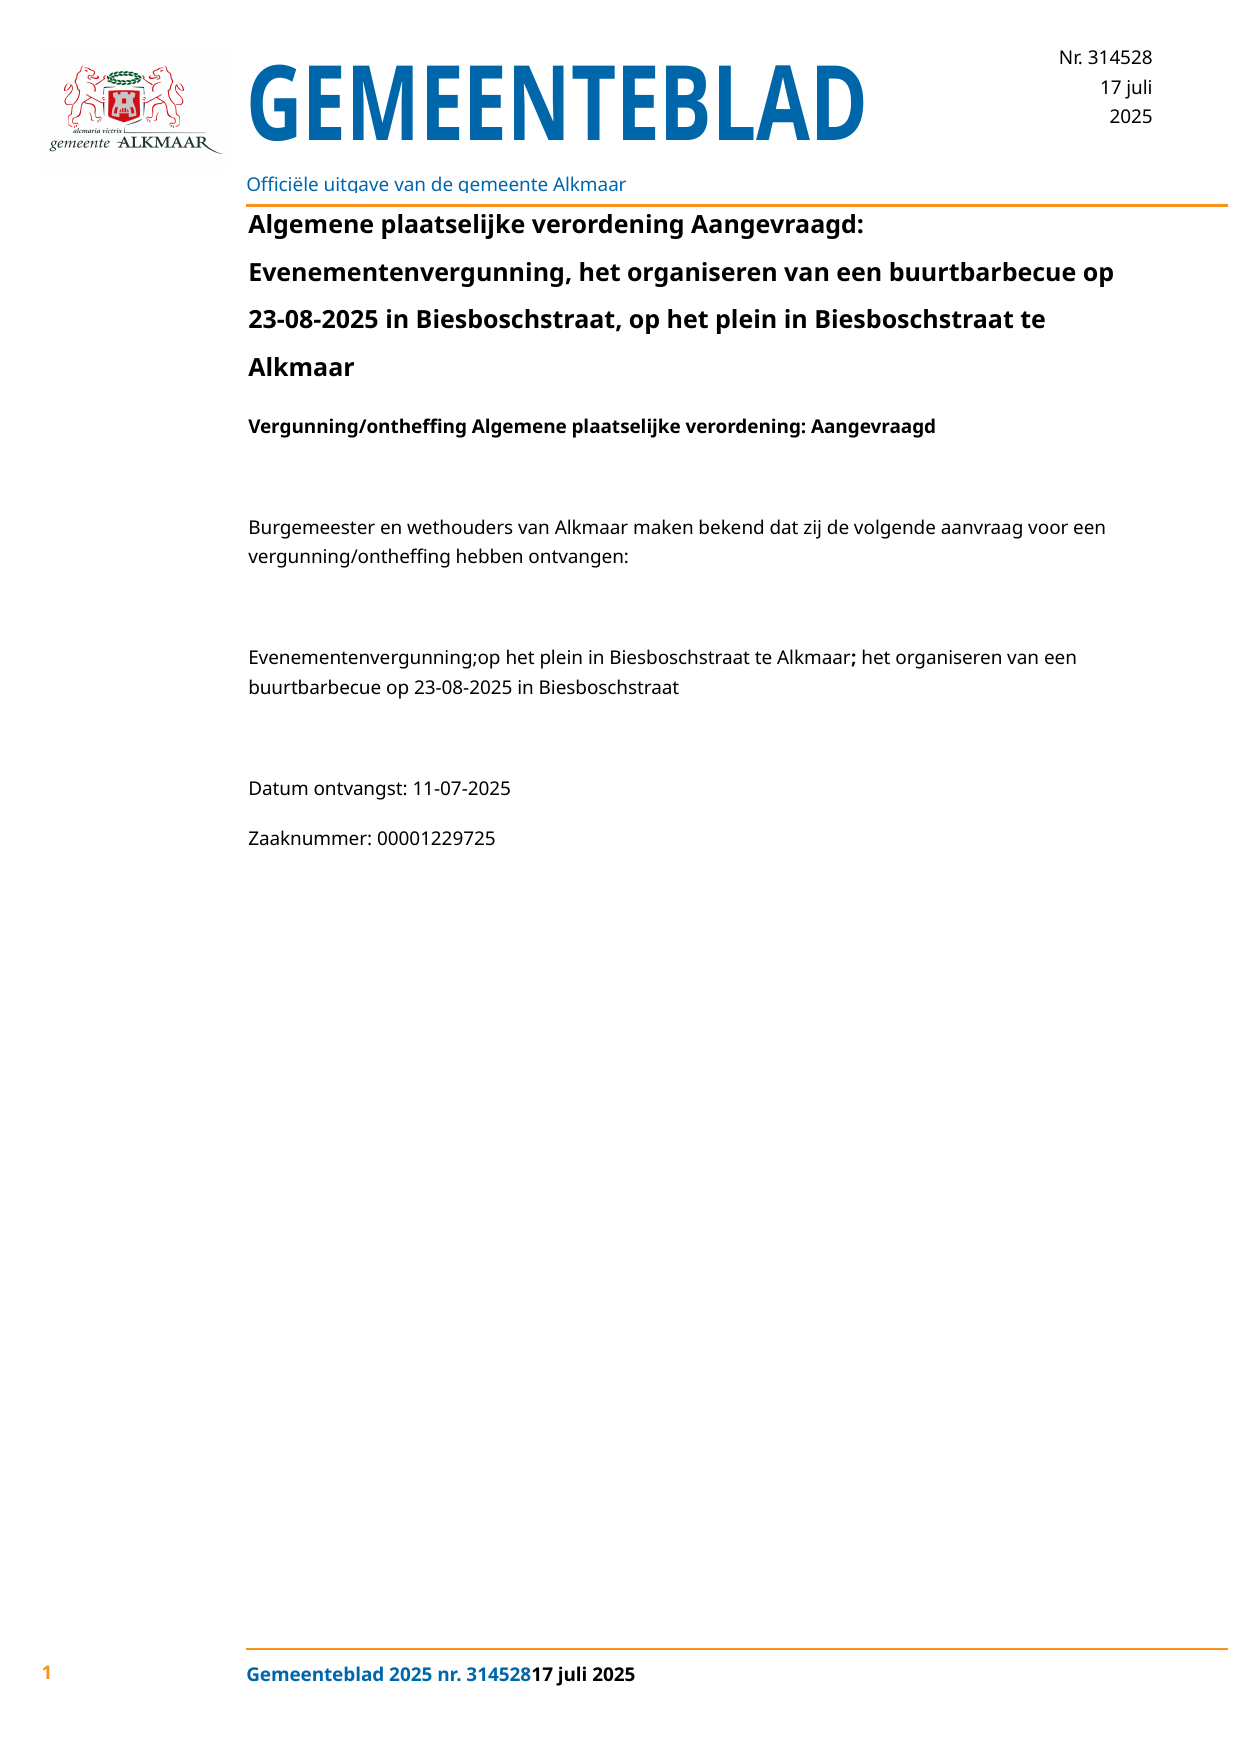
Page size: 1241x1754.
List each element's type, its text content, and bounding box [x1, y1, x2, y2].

text Evenementenvergunning;op het plein in Biesboschstraat te Alkmaar; het organiseren van een buurtbarbecue op 23-08-2025 in Biesboschstraat [248, 644, 1152, 700]
text Vergunning/ontheffing Algemene plaatselijke verordening: Aangevraagd [248, 413, 1152, 439]
text Burgemeester en wethouders van Alkmaar maken bekend dat zij de volgende aanvraag voor een vergunning/ontheffing hebben ontvangen: [248, 514, 1152, 569]
text Datum ontvangst: 11-07-2025 [248, 775, 1152, 801]
text Zaaknummer: 00001229725 [248, 825, 1152, 851]
text Algemene plaatselijke verordening Aangevraagd: Evenementenvergunning, het organiseren van een buurtbarbecue op 23-08-2025 in Biesboschstraat, op het plein in Biesboschstraat te Alkmaar [248, 207, 1152, 384]
picture [41, 47, 231, 172]
